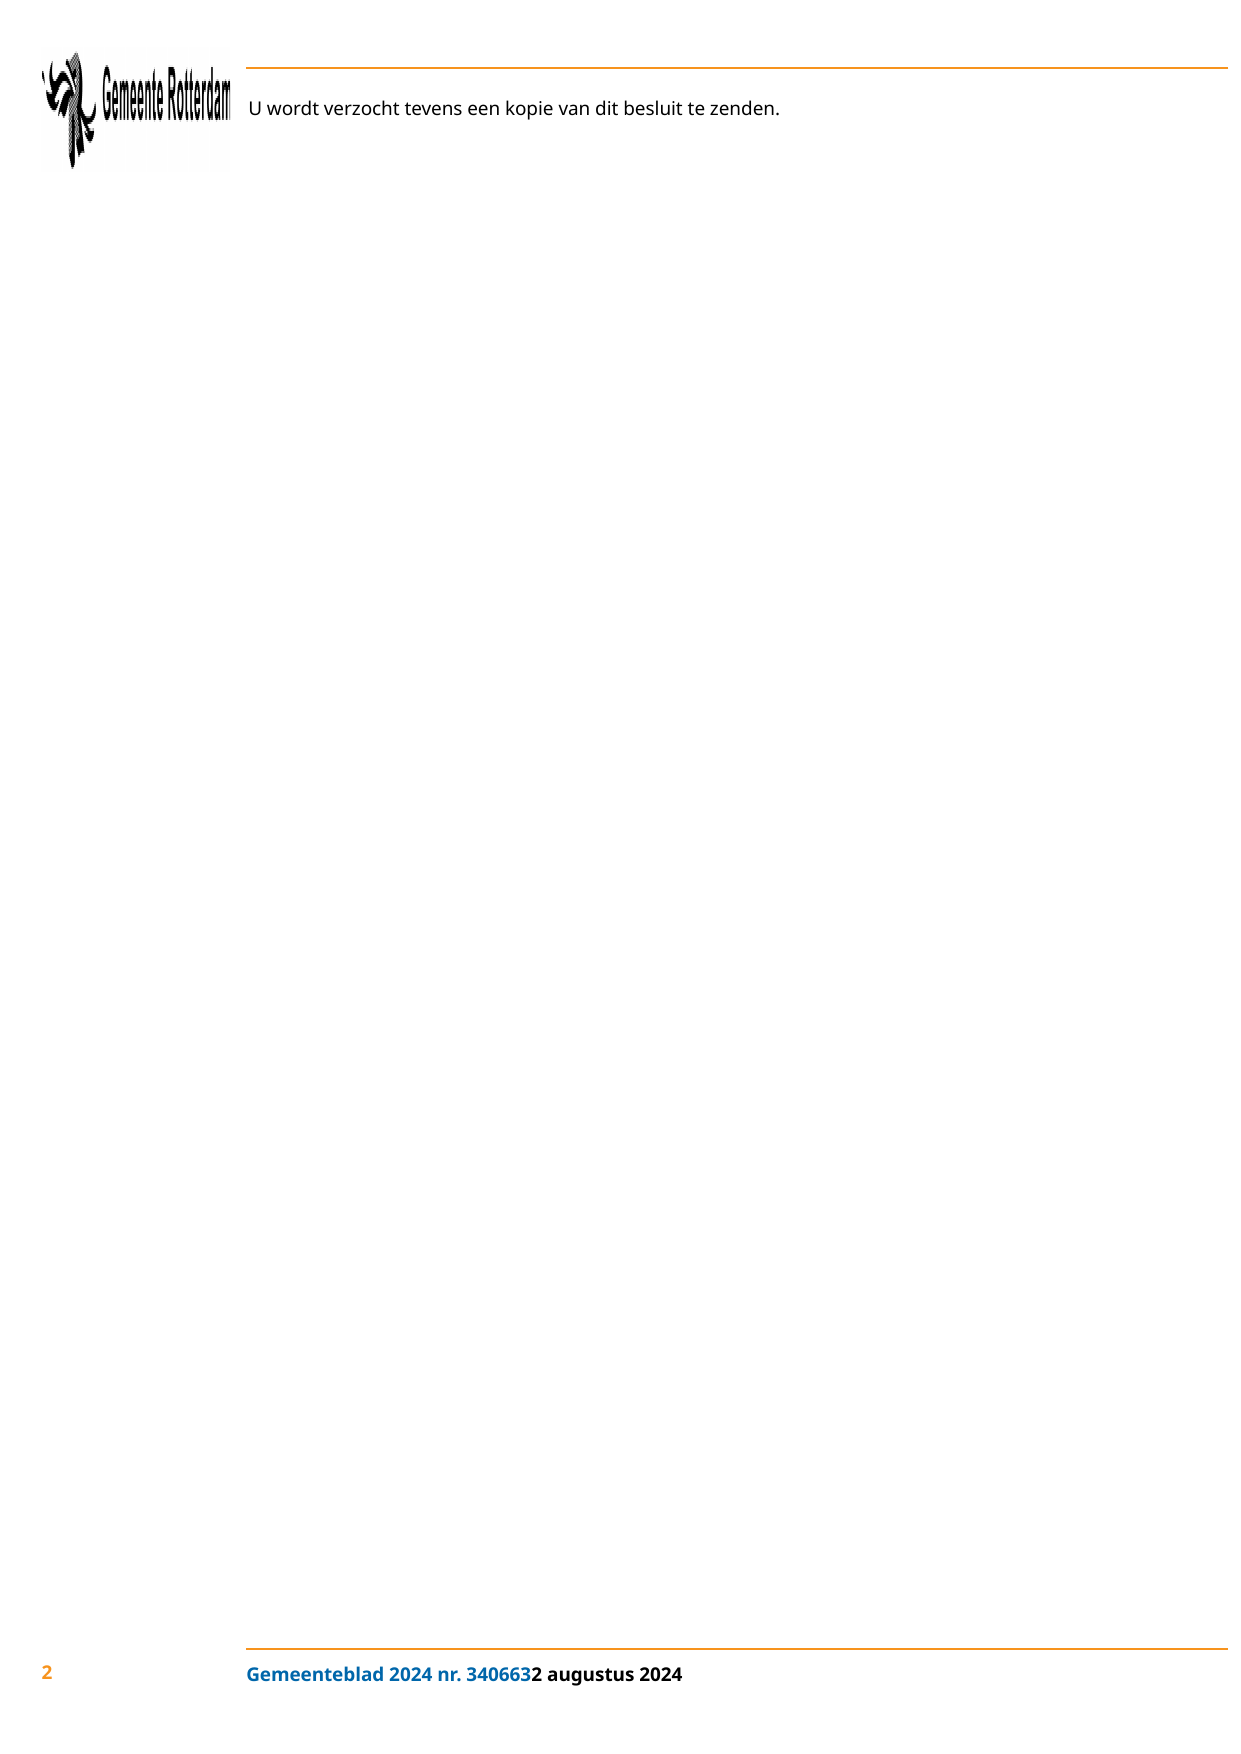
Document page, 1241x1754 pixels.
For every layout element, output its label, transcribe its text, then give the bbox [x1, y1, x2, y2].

text U wordt verzocht tevens een kopie van dit besluit te zenden. [248, 95, 1152, 121]
picture [41, 47, 231, 172]
